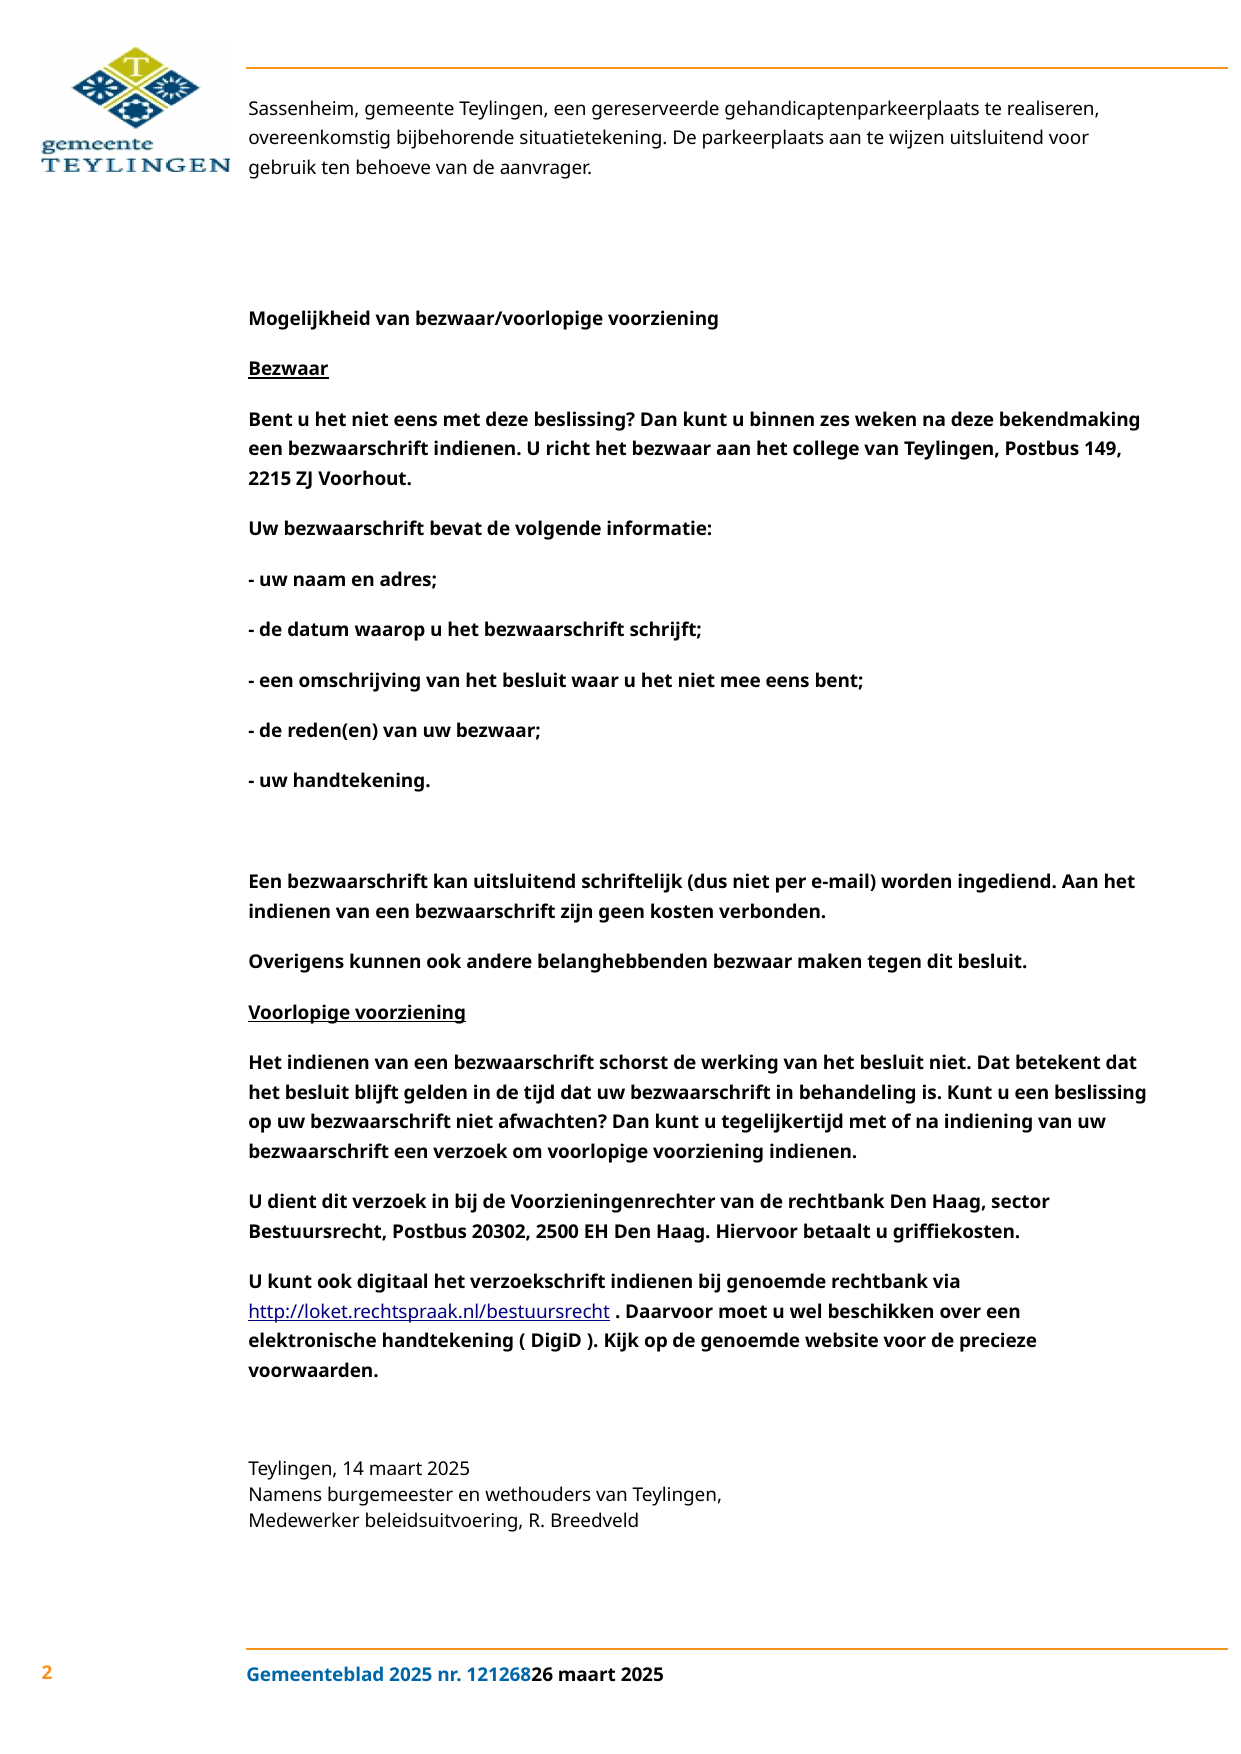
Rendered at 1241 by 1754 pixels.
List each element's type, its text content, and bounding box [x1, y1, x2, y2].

text Bent u het niet eens met deze beslissing? Dan kunt u binnen zes weken na deze bekendmaking een bezwaarschrift indienen. U richt het bezwaar aan het college van Teylingen, Postbus 149, 2215 ZJ Voorhout. [248, 406, 1152, 491]
text U kunt ook digitaal het verzoekschrift indienen bij genoemde rechtbank via http://loket.rechtspraak.nl/bestuursrecht . Daarvoor moet u wel beschikken over een elektronische handtekening ( DigiD ). Kijk op de genoemde website voor de precieze voorwaarden. [248, 1268, 1152, 1383]
text - de reden(en) van uw bezwaar; [248, 717, 1152, 743]
text Mogelijkheid van bezwaar/voorlopige voorziening [248, 305, 1152, 331]
text Overigens kunnen ook andere belanghebbenden bezwaar maken tegen dit besluit. [248, 948, 1152, 974]
text Bezwaar [248, 356, 1152, 381]
text Sassenheim, gemeente Teylingen, een gereserveerde gehandicaptenparkeerplaats te realiseren, overeenkomstig bijbehorende situatietekening. De parkeerplaats aan te wijzen uitsluitend voor gebruik ten behoeve van de aanvrager. [248, 95, 1152, 180]
text U dient dit verzoek in bij de Voorzieningenrechter van de rechtbank Den Haag, sector Bestuursrecht, Postbus 20302, 2500 EH Den Haag. Hiervoor betaalt u griffiekosten. [248, 1188, 1152, 1244]
text Het indienen van een bezwaarschrift schorst de werking van het besluit niet. Dat betekent dat het besluit blijft gelden in de tijd dat uw bezwaarschrift in behandeling is. Kunt u een beslissing op uw bezwaarschrift niet afwachten? Dan kunt u tegelijkertijd met of na indiening van uw bezwaarschrift een verzoek om voorlopige voorziening indienen. [248, 1049, 1152, 1164]
text - de datum waarop u het bezwaarschrift schrijft; [248, 616, 1152, 642]
text Teylingen, 14 maart 2025 [248, 1456, 1152, 1481]
picture [41, 47, 231, 172]
text - uw naam en adres; [248, 566, 1152, 592]
text Voorlopige voorziening [248, 999, 1152, 1025]
text - een omschrijving van het besluit waar u het niet mee eens bent; [248, 667, 1152, 693]
text Een bezwaarschrift kan uitsluitend schriftelijk (dus niet per e-mail) worden ingediend. Aan het indienen van een bezwaarschrift zijn geen kosten verbonden. [248, 868, 1152, 924]
text - uw handtekening. [248, 768, 1152, 793]
text Medewerker beleidsuitvoering, R. Breedveld [248, 1507, 1152, 1533]
text Namens burgemeester en wethouders van Teylingen, [248, 1481, 1152, 1507]
text Uw bezwaarschrift bevat de volgende informatie: [248, 516, 1152, 541]
